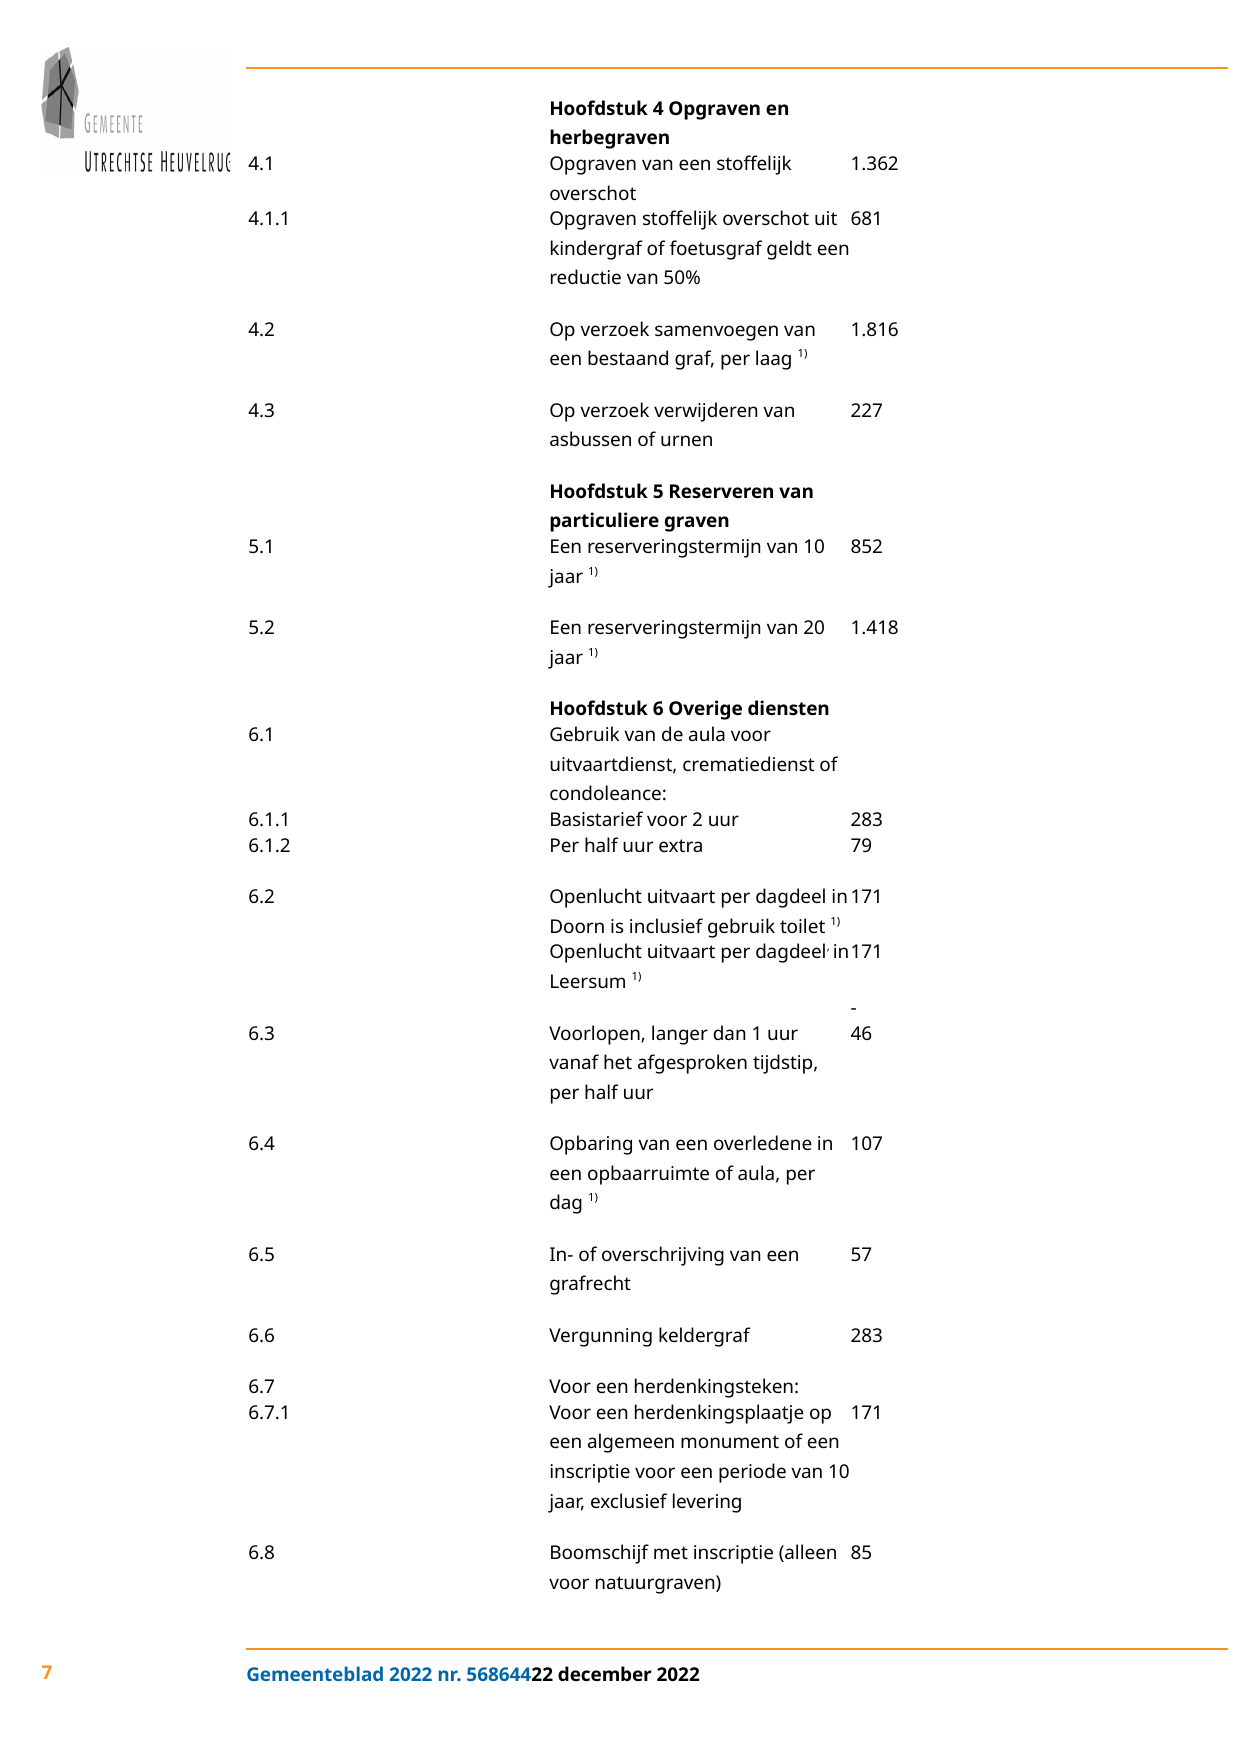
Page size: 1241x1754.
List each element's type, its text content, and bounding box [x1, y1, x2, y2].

table_cell [850, 1514, 1152, 1539]
table_cell 79 [850, 832, 1152, 858]
table_cell [850, 1296, 1152, 1322]
table_cell Vergunning keldergraf [549, 1322, 850, 1348]
table_cell [248, 1514, 549, 1539]
table_cell [850, 478, 1152, 533]
table_cell [248, 939, 549, 994]
table_cell [549, 589, 850, 614]
table_cell [248, 696, 549, 721]
table_cell 4.3 [248, 397, 549, 452]
table_cell 6.1.1 [248, 806, 549, 832]
table_cell [248, 670, 549, 696]
table_cell 6.7 [248, 1374, 549, 1399]
table_cell 852 [850, 534, 1152, 589]
table_cell 171 [850, 883, 1152, 939]
table_cell 57 [850, 1241, 1152, 1296]
table_cell [850, 290, 1152, 316]
table_cell [549, 1296, 850, 1322]
table_cell 6.4 [248, 1130, 549, 1215]
table_cell Per half uur extra [549, 832, 850, 858]
table_cell [248, 1105, 549, 1130]
table_cell [850, 1215, 1152, 1241]
table_cell - [850, 994, 1152, 1020]
table_cell Openlucht uitvaart per dagdeel, in Leersum 1) [549, 939, 850, 994]
table_cell 107 [850, 1130, 1152, 1215]
table_cell Voor een herdenkingsplaatje op een algemeen monument of een inscriptie voor een periode van 10 jaar, exclusief levering [549, 1399, 850, 1514]
table_cell 4.1 [248, 150, 549, 205]
table_cell Opgraven van een stoffelijk overschot [549, 150, 850, 205]
table_cell [850, 453, 1152, 478]
table_cell 6.5 [248, 1241, 549, 1296]
table_cell Voorlopen, langer dan 1 uur vanaf het afgesproken tijdstip, per half uur [549, 1020, 850, 1104]
table_cell [549, 994, 850, 1020]
table_cell Voor een herdenkingsteken: [549, 1374, 850, 1399]
table_cell [248, 290, 549, 316]
table_cell [850, 721, 1152, 806]
table_cell Opgraven stoffelijk overschot uit kindergraf of foetusgraf geldt een reductie van 50% [549, 205, 850, 290]
table_cell [549, 1215, 850, 1241]
table_cell In- of overschrijving van een grafrecht [549, 1241, 850, 1296]
table_cell Basistarief voor 2 uur [549, 806, 850, 832]
table_cell Op verzoek verwijderen van asbussen of urnen [549, 397, 850, 452]
table_cell [248, 1215, 549, 1241]
table_cell Opbaring van een overledene in een opbaarruimte of aula, per dag 1) [549, 1130, 850, 1215]
table_cell 1.816 [850, 316, 1152, 371]
table_cell 171 [850, 1399, 1152, 1514]
table_cell 4.2 [248, 316, 549, 371]
table_cell Gebruik van de aula voor uitvaartdienst, crematiedienst of condoleance: [549, 721, 850, 806]
table_cell [549, 453, 850, 478]
table_cell [248, 1296, 549, 1322]
table_cell Een reserveringstermijn van 20 jaar 1) [549, 615, 850, 670]
table_cell 6.6 [248, 1322, 549, 1348]
table_cell [549, 670, 850, 696]
table_cell 171 [850, 939, 1152, 994]
table_cell [248, 858, 549, 883]
table_cell [549, 1105, 850, 1130]
table_cell [549, 858, 850, 883]
table_cell [248, 1348, 549, 1373]
table_cell 5.1 [248, 534, 549, 589]
table_cell [850, 589, 1152, 614]
table_cell 283 [850, 806, 1152, 832]
table_cell [248, 478, 549, 533]
table_cell 6.7.1 [248, 1399, 549, 1514]
table_cell 6.8 [248, 1539, 549, 1595]
table_cell [549, 290, 850, 316]
table_cell [549, 371, 850, 397]
table_cell 5.2 [248, 615, 549, 670]
table_cell [850, 1105, 1152, 1130]
table_cell [549, 1514, 850, 1539]
table_cell 85 [850, 1539, 1152, 1595]
table_cell Op verzoek samenvoegen van een bestaand graf, per laag 1) [549, 316, 850, 371]
table_cell [850, 1348, 1152, 1373]
table_cell 1.418 [850, 615, 1152, 670]
table_cell [850, 696, 1152, 721]
table_cell [850, 95, 1152, 150]
picture [41, 47, 231, 172]
table_cell 6.1 [248, 721, 549, 806]
table_cell [248, 589, 549, 614]
table_cell 46 [850, 1020, 1152, 1104]
table_cell [549, 1348, 850, 1373]
table_cell [248, 371, 549, 397]
table_cell [248, 95, 549, 150]
table_cell 4.1.1 [248, 205, 549, 290]
table_cell Openlucht uitvaart per dagdeel in Doorn is inclusief gebruik toilet 1) [549, 883, 850, 939]
table_cell Boomschijf met inscriptie (alleen voor natuurgraven) [549, 1539, 850, 1595]
table_cell 283 [850, 1322, 1152, 1348]
table_cell [850, 1374, 1152, 1399]
table_cell Hoofdstuk 4 Opgraven en herbegraven [549, 95, 850, 150]
table_cell [248, 453, 549, 478]
table_cell [850, 371, 1152, 397]
table_cell Hoofdstuk 5 Reserveren van particuliere graven [549, 478, 850, 533]
table_cell 6.1.2 [248, 832, 549, 858]
table_cell 227 [850, 397, 1152, 452]
table_cell [850, 858, 1152, 883]
table_cell [850, 670, 1152, 696]
table_cell Hoofdstuk 6 Overige diensten [549, 696, 850, 721]
table_cell 681 [850, 205, 1152, 290]
table_cell 6.3 [248, 1020, 549, 1104]
table_cell 6.2 [248, 883, 549, 939]
table_cell Een reserveringstermijn van 10 jaar 1) [549, 534, 850, 589]
table_cell [248, 994, 549, 1020]
table_cell 1.362 [850, 150, 1152, 205]
